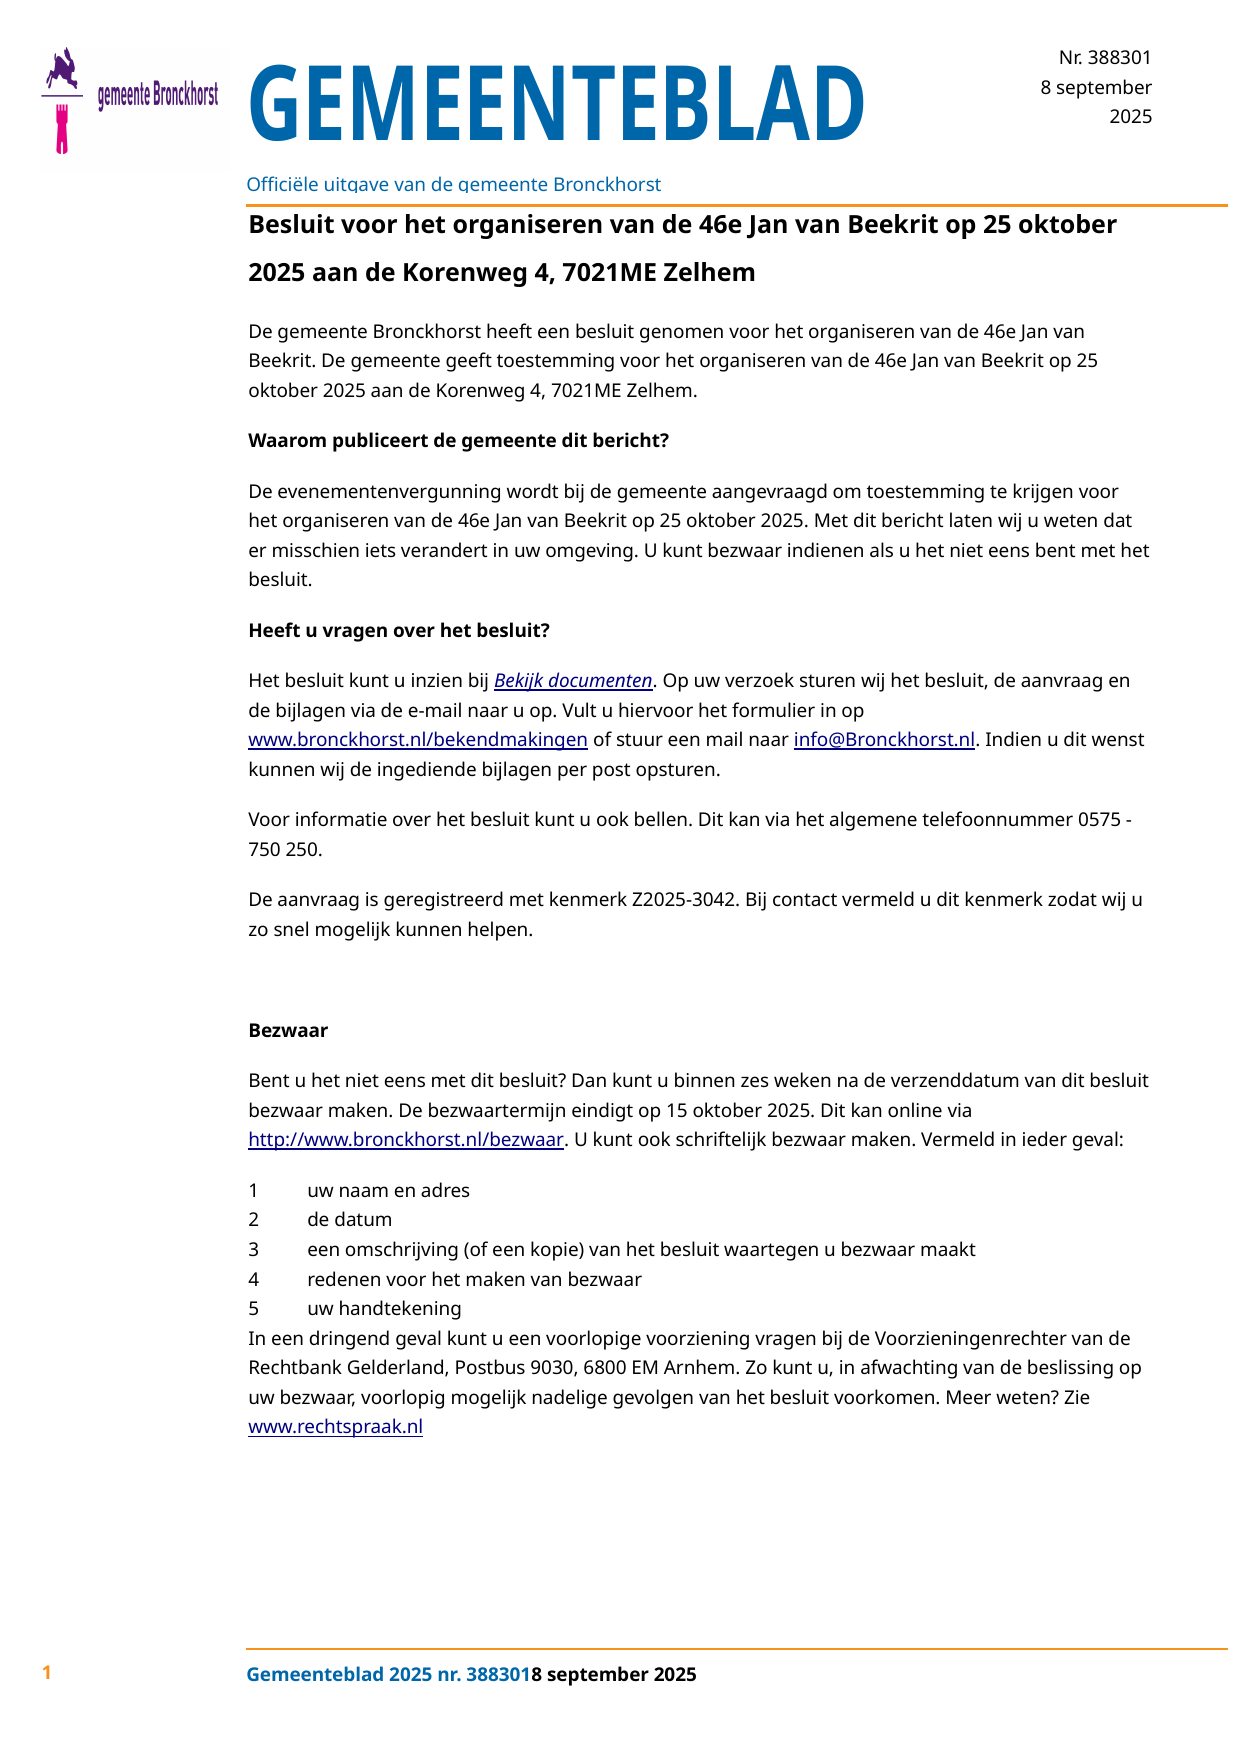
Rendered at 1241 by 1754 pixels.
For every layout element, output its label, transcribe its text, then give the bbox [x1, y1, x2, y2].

text De evenementenvergunning wordt bij de gemeente aangevraagd om toestemming te krijgen voor het organiseren van de 46e Jan van Beekrit op 25 oktober 2025. Met dit bericht laten wij u weten dat er misschien iets verandert in uw omgeving. U kunt bezwaar indienen als u het niet eens bent met het besluit. [248, 478, 1152, 592]
text De aanvraag is geregistreerd met kenmerk Z2025-3042. Bij contact vermeld u dit kenmerk zodat wij u zo snel mogelijk kunnen helpen. [248, 887, 1152, 942]
text De gemeente Bronckhorst heeft een besluit genomen voor het organiseren van de 46e Jan van Beekrit. De gemeente geeft toestemming voor het organiseren van de 46e Jan van Beekrit op 25 oktober 2025 aan de Korenweg 4, 7021ME Zelhem. [248, 318, 1152, 403]
list redenen voor het maken van bezwaar [248, 1266, 1152, 1292]
text Heeft u vragen over het besluit? [248, 617, 1152, 643]
picture [41, 47, 231, 172]
list uw naam en adres [248, 1177, 1152, 1203]
text Voor informatie over het besluit kunt u ook bellen. Dit kan via het algemene telefoonnummer 0575 - 750 250. [248, 807, 1152, 862]
list uw handtekening [248, 1295, 1152, 1321]
text Bent u het niet eens met dit besluit? Dan kunt u binnen zes weken na de verzenddatum van dit besluit bezwaar maken. De bezwaartermijn eindigt op 15 oktober 2025. Dit kan online via http://www.bronckhorst.nl/bezwaar. U kunt ook schriftelijk bezwaar maken. Vermeld in ieder geval: [248, 1067, 1152, 1152]
text In een dringend geval kunt u een voorlopige voorziening vragen bij de Voorzieningenrechter van de Rechtbank Gelderland, Postbus 9030, 6800 EM Arnhem. Zo kunt u, in afwachting van de beslissing op uw bezwaar, voorlopig mogelijk nadelige gevolgen van het besluit voorkomen. Meer weten? Zie www.rechtspraak.nl [248, 1325, 1152, 1439]
text Het besluit kunt u inzien bij Bekijk documenten. Op uw verzoek sturen wij het besluit, de aanvraag en de bijlagen via de e-mail naar u op. Vult u hiervoor het formulier in op www.bronckhorst.nl/bekendmakingen of stuur een mail naar info@Bronckhorst.nl. Indien u dit wenst kunnen wij de ingediende bijlagen per post opsturen. [248, 667, 1152, 782]
list een omschrijving (of een kopie) van het besluit waartegen u bezwaar maakt [248, 1236, 1152, 1262]
text Waarom publiceert de gemeente dit bericht? [248, 427, 1152, 453]
text Besluit voor het organiseren van de 46e Jan van Beekrit op 25 oktober 2025 aan de Korenweg 4, 7021ME Zelhem [248, 207, 1152, 288]
text Bezwaar [248, 1017, 1152, 1043]
list de datum [248, 1207, 1152, 1232]
